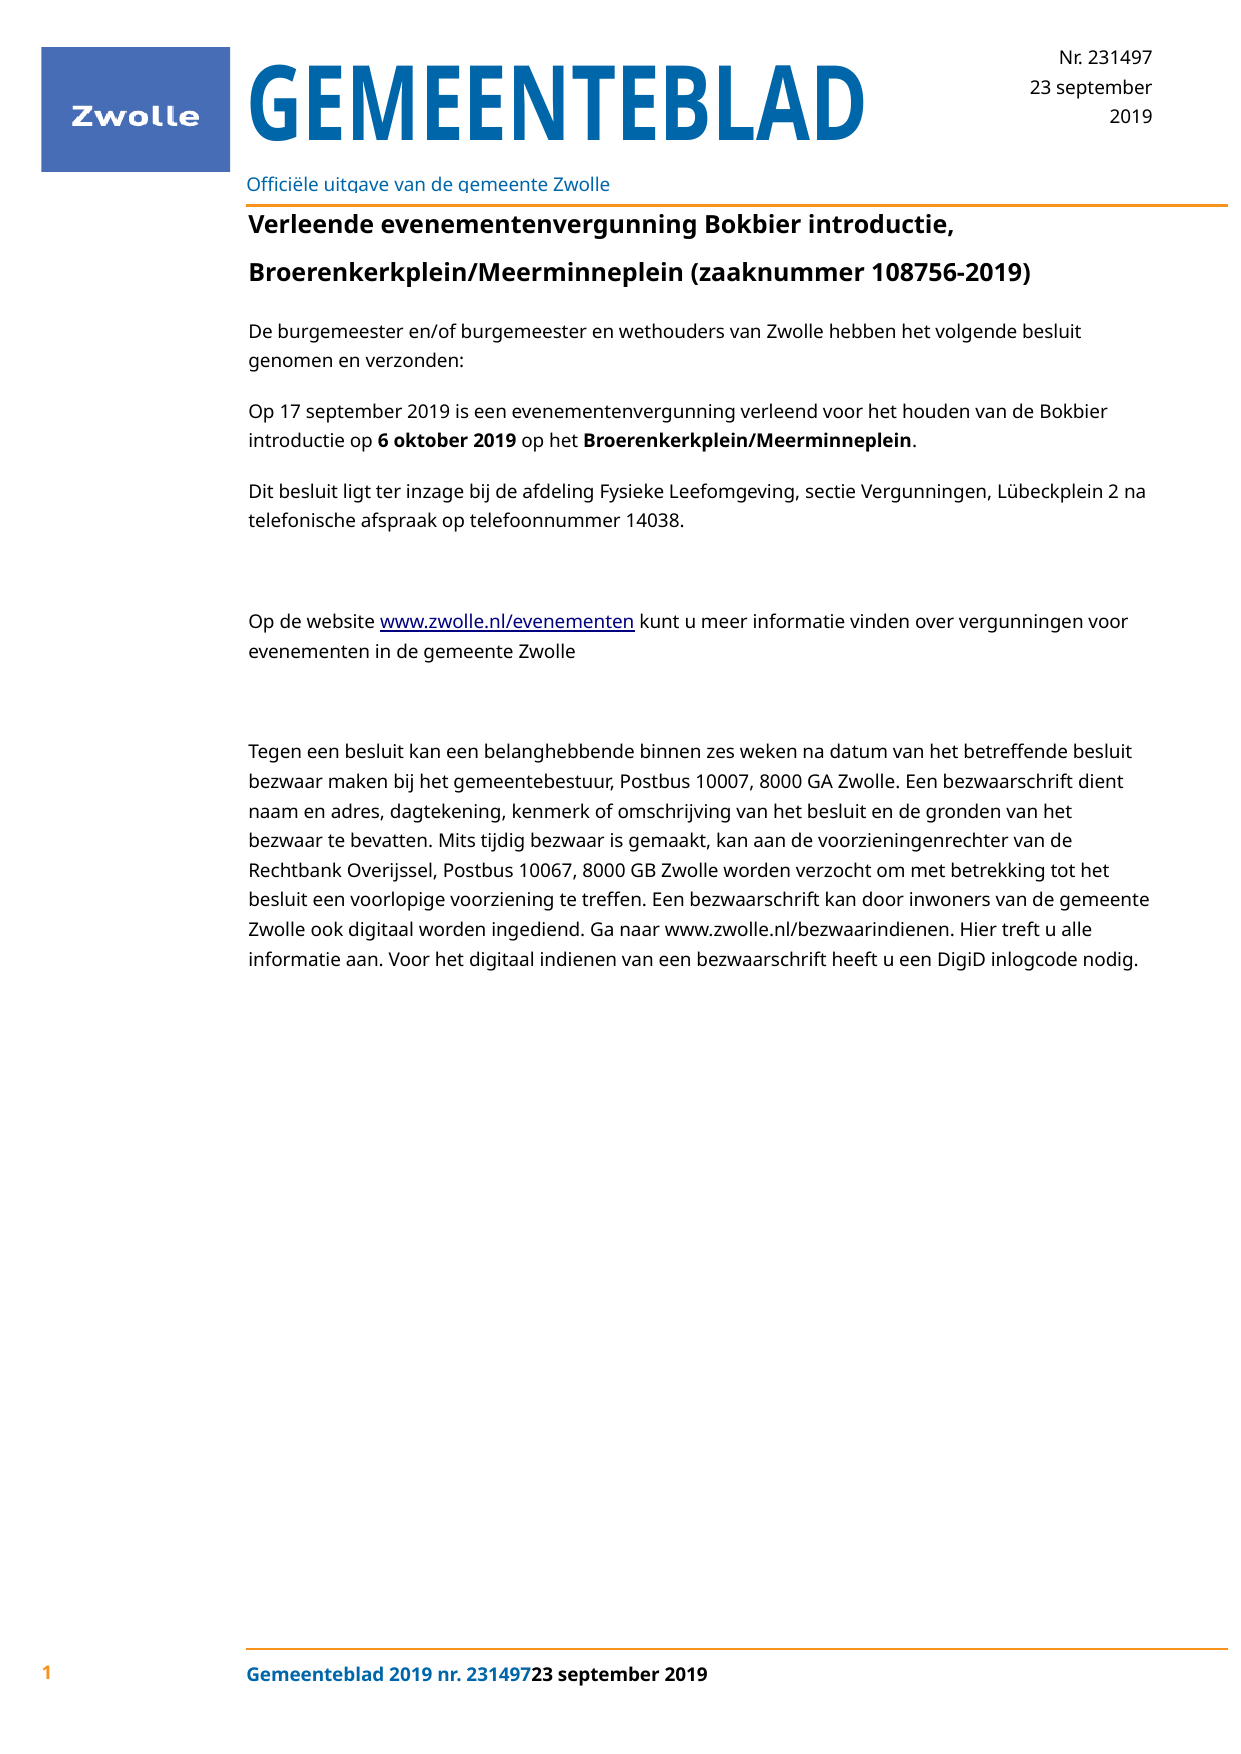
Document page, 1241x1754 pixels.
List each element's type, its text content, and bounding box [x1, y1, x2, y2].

text Verleende evenementenvergunning Bokbier introductie, Broerenkerkplein/Meerminneplein (zaaknummer 108756-2019) [248, 207, 1152, 288]
text De burgemeester en/of burgemeester en wethouders van Zwolle hebben het volgende besluit genomen en verzonden: [248, 318, 1152, 373]
picture [41, 47, 231, 172]
text Op de website www.zwolle.nl/evenementen kunt u meer informatie vinden over vergunningen voor evenementen in de gemeente Zwolle [248, 608, 1152, 664]
text Op 17 september 2019 is een evenementenvergunning verleend voor het houden van de Bokbier introductie op 6 oktober 2019 op het Broerenkerkplein/Meerminneplein. [248, 398, 1152, 453]
text Tegen een besluit kan een belanghebbende binnen zes weken na datum van het betreffende besluit bezwaar maken bij het gemeentebestuur, Postbus 10007, 8000 GA Zwolle. Een bezwaarschrift dient naam en adres, dagtekening, kenmerk of omschrijving van het besluit en de gronden van het bezwaar te bevatten. Mits tijdig bezwaar is gemaakt, kan aan de voorzieningenrechter van de Rechtbank Overijssel, Postbus 10067, 8000 GB Zwolle worden verzocht om met betrekking tot het besluit een voorlopige voorziening te treffen. Een bezwaarschrift kan door inwoners van de gemeente Zwolle ook digitaal worden ingediend. Ga naar www.zwolle.nl/bezwaarindienen. Hier treft u alle informatie aan. Voor het digitaal indienen van een bezwaarschrift heeft u een DigiD inlogcode nodig. [248, 739, 1152, 972]
text Dit besluit ligt ter inzage bij de afdeling Fysieke Leefomgeving, sectie Vergunningen, Lübeckplein 2 na telefonische afspraak op telefoonnummer 14038. [248, 478, 1152, 533]
